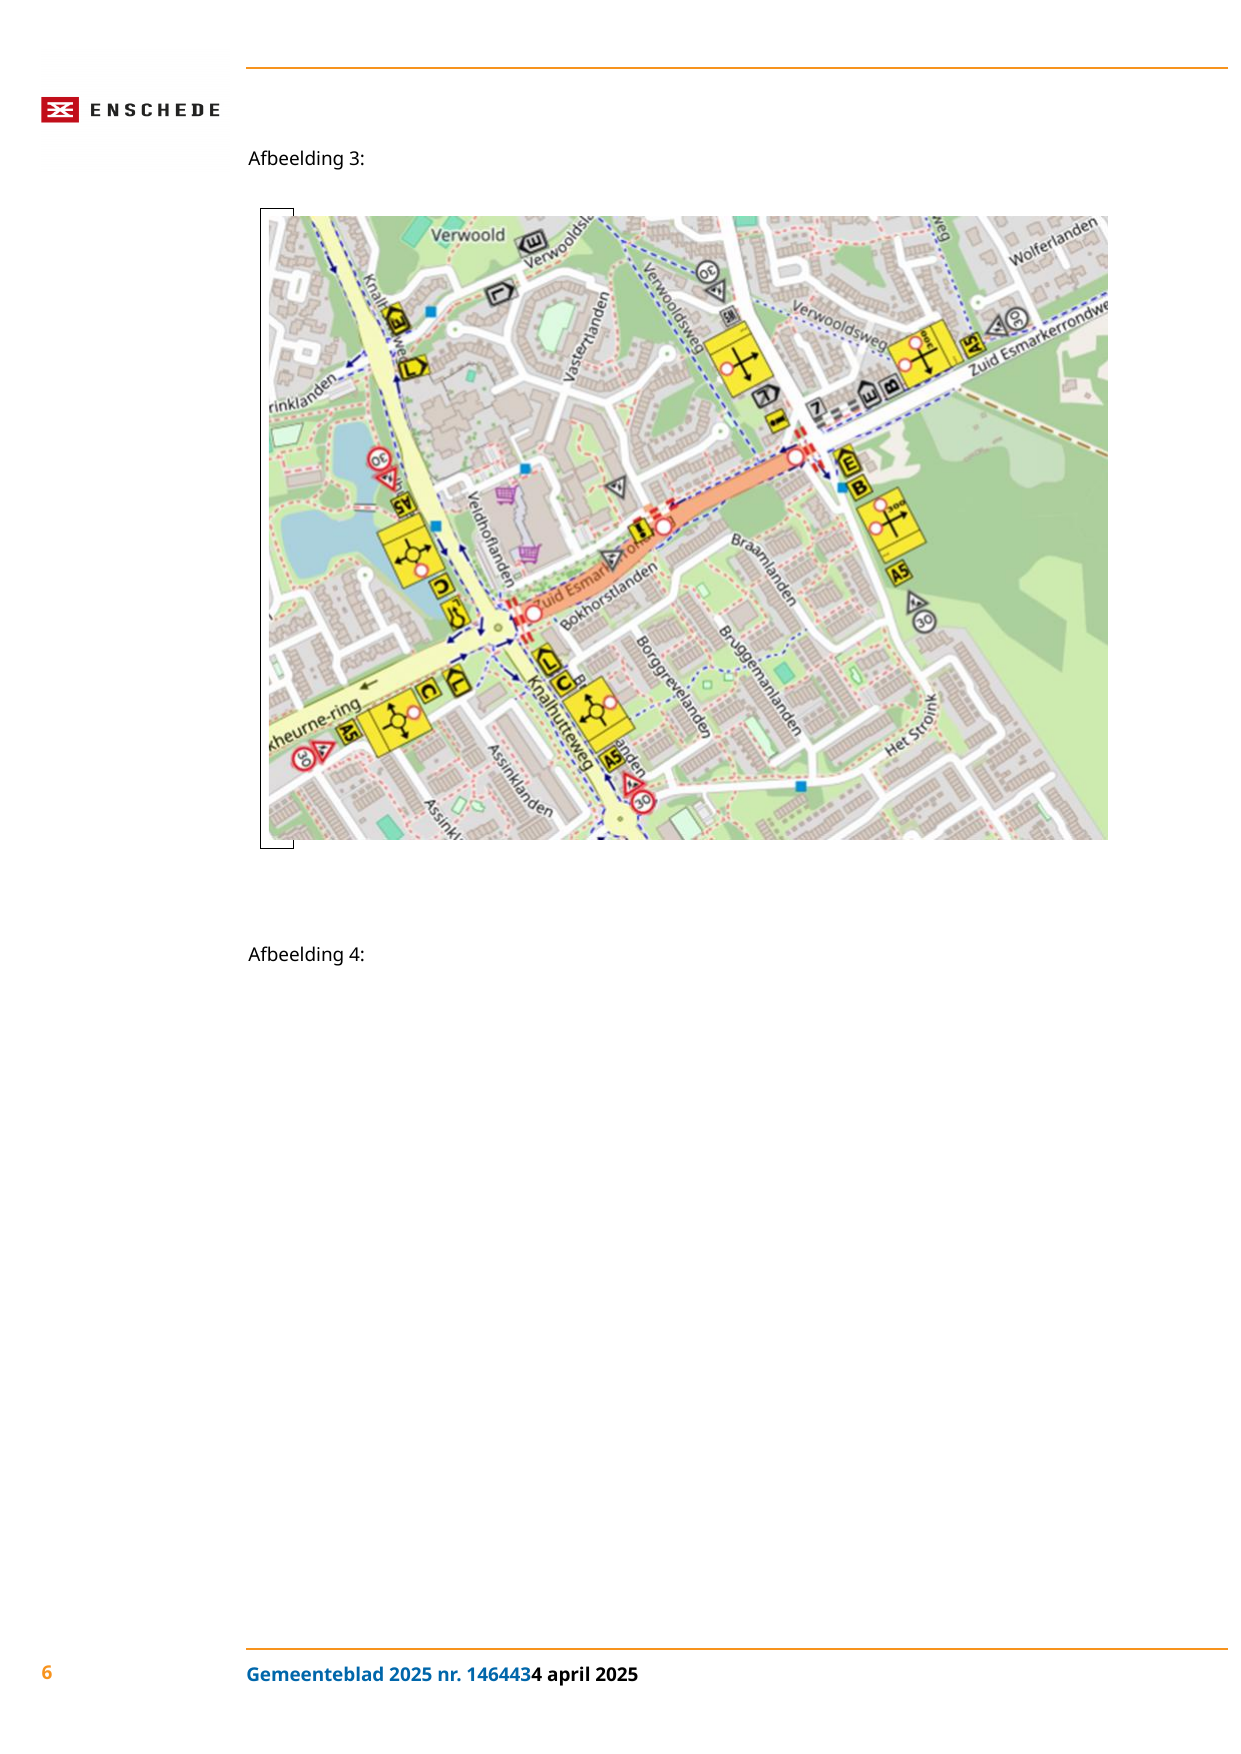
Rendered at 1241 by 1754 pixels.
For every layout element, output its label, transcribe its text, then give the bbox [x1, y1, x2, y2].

text Afbeelding 4: [248, 941, 1152, 967]
picture [41, 47, 231, 172]
picture [268, 216, 1108, 840]
text Afbeelding 3: [248, 145, 1152, 171]
